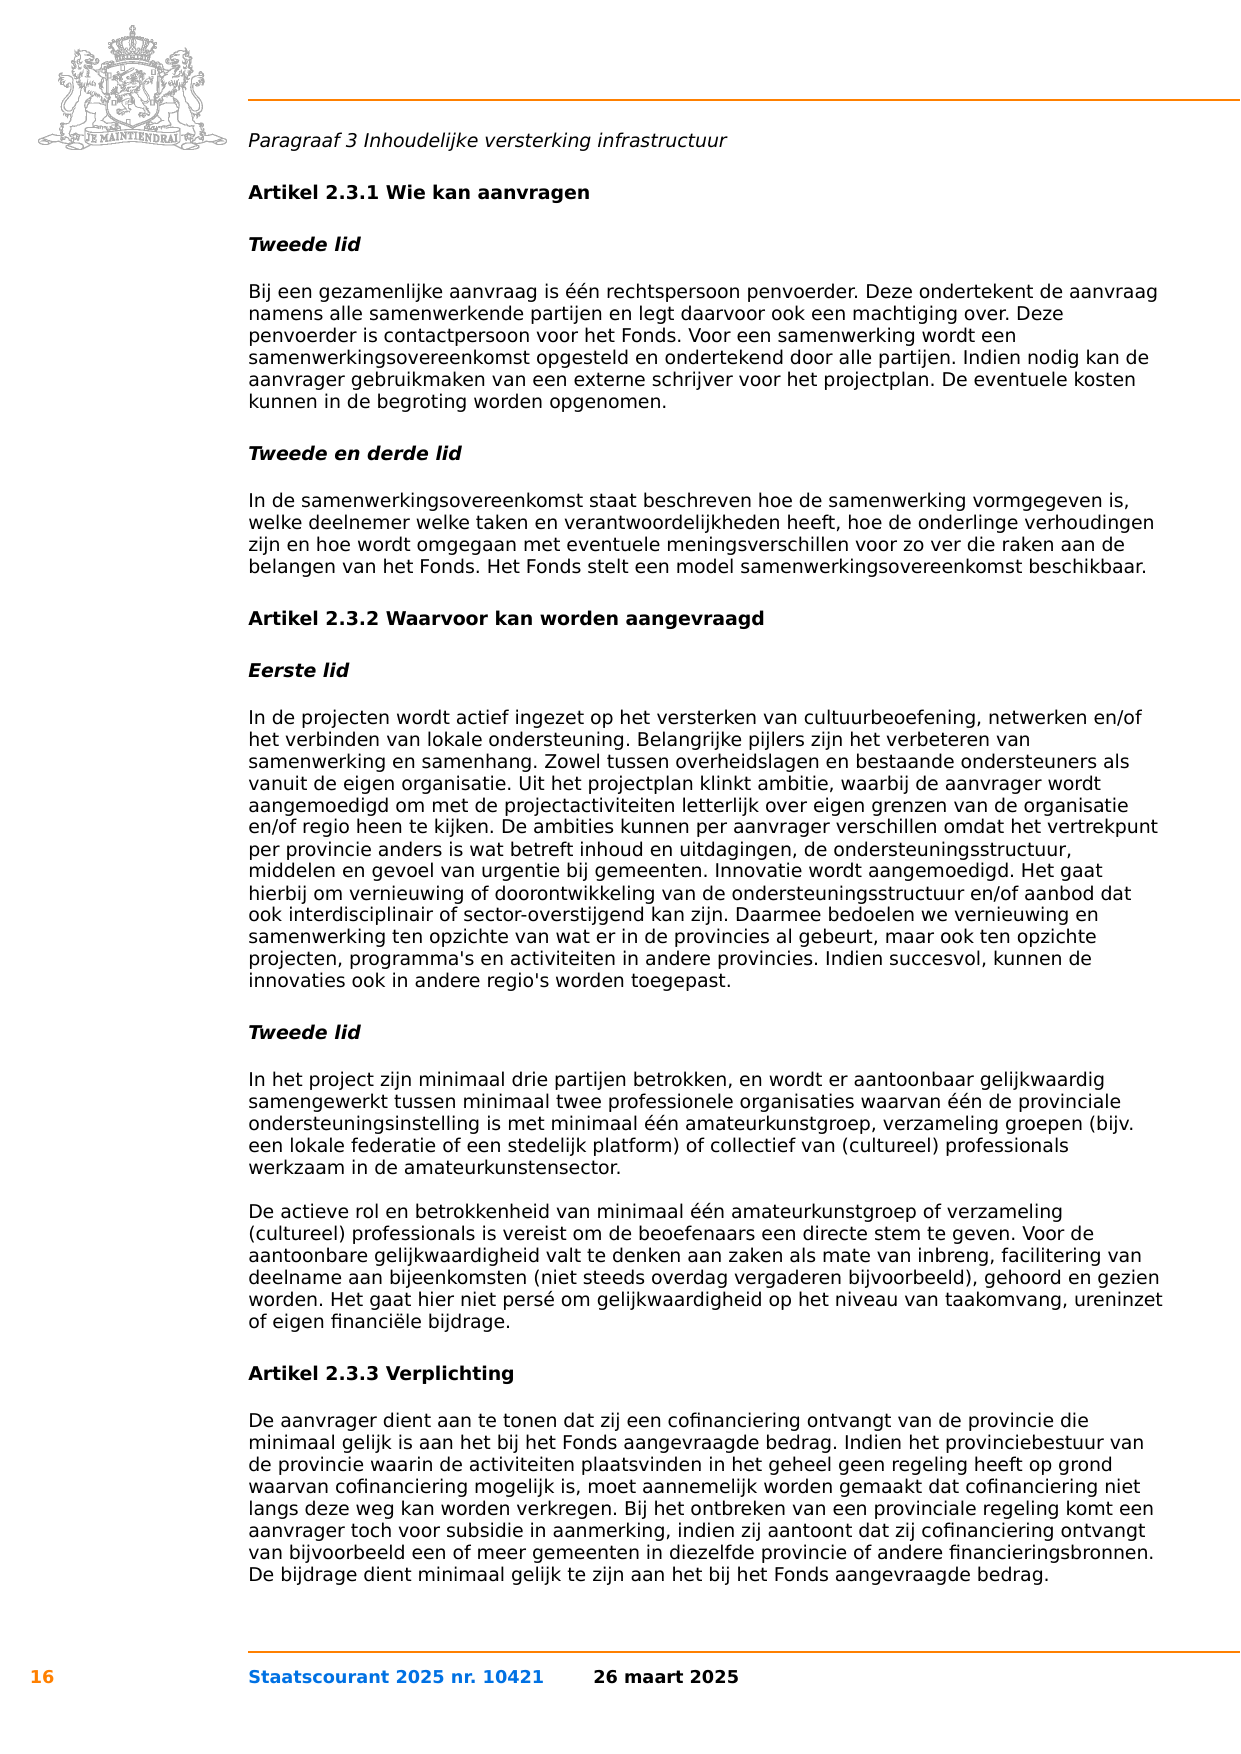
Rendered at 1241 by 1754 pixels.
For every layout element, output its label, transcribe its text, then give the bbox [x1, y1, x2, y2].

text In de projecten wordt actief ingezet op het versterken van cultuurbeoefening, netwerken en/of het verbinden van lokale ondersteuning. Belangrijke pijlers zijn het verbeteren van samenwerking en samenhang. Zowel tussen overheidslagen en bestaande ondersteuners als vanuit de eigen organisatie. Uit het projectplan klinkt ambitie, waarbij de aanvrager wordt aangemoedigd om met de projectactiviteiten letterlijk over eigen grenzen van de organisatie en/of regio heen te kijken. De ambities kunnen per aanvrager verschillen omdat het vertrekpunt per provincie anders is wat betreft inhoud en uitdagingen, de ondersteuningsstructuur, middelen en gevoel van urgentie bij gemeenten. Innovatie wordt aangemoedigd. Het gaat hierbij om vernieuwing of doorontwikkeling van de ondersteuningsstructuur en/of aanbod dat ook interdisciplinair of sector-overstijgend kan zijn. Daarmee bedoelen we vernieuwing en samenwerking ten opzichte van wat er in de provincies al gebeurt, maar ook ten opzichte projecten, programma's en activiteiten in andere provincies. Indien succesvol, kunnen de innovaties ook in andere regio's worden toegepast. [248, 707, 1163, 992]
text De aanvrager dient aan te tonen dat zij een cofinanciering ontvangt van de provincie die minimaal gelijk is aan het bij het Fonds aangevraagde bedrag. Indien het provinciebestuur van de provincie waarin de activiteiten plaatsvinden in het geheel geen regeling heeft op grond waarvan cofinanciering mogelijk is, moet aannemelijk worden gemaakt dat cofinanciering niet langs deze weg kan worden verkregen. Bij het ontbreken van een provinciale regeling komt een aanvrager toch voor subsidie in aanmerking, indien zij aantoont dat zij cofinanciering ontvangt van bijvoorbeeld een of meer gemeenten in diezelfde provincie of andere financieringsbronnen. De bijdrage dient minimaal gelijk te zijn aan het bij het Fonds aangevraagde bedrag. [248, 1410, 1163, 1586]
text De actieve rol en betrokkenheid van minimaal één amateurkunstgroep of verzameling (cultureel) professionals is vereist om de beoefenaars een directe stem te geven. Voor de aantoonbare gelijkwaardigheid valt te denken aan zaken als mate van inbreng, facilitering van deelname aan bijeenkomsten (niet steeds overdag vergaderen bijvoorbeeld), gehoord en gezien worden. Het gaat hier niet persé om gelijkwaardigheid op het niveau van taakomvang, ureninzet of eigen financiële bijdrage. [248, 1201, 1163, 1333]
subtitle Artikel 2.3.1 Wie kan aanvragen [248, 182, 1163, 204]
subtitle Tweede en derde lid [248, 443, 1163, 465]
picture [38, 25, 227, 150]
subtitle Artikel 2.3.2 Waarvoor kan worden aangevraagd [248, 608, 1163, 629]
subtitle Tweede lid [248, 234, 1163, 256]
text Bij een gezamenlijke aanvraag is één rechtspersoon penvoerder. Deze ondertekent de aanvraag namens alle samenwerkende partijen en legt daarvoor ook een machtiging over. Deze penvoerder is contactpersoon voor het Fonds. Voor een samenwerking wordt een samenwerkingsovereenkomst opgesteld en ondertekend door alle partijen. Indien nodig kan de aanvrager gebruikmaken van een externe schrijver voor het projectplan. De eventuele kosten kunnen in de begroting worden opgenomen. [248, 281, 1163, 413]
subtitle Artikel 2.3.3 Verplichting [248, 1363, 1163, 1385]
subtitle Eerste lid [248, 659, 1163, 682]
text In de samenwerkingsovereenkomst staat beschreven hoe de samenwerking vormgegeven is, welke deelnemer welke taken en verantwoordelijkheden heeft, hoe de onderlinge verhoudingen zijn en hoe wordt omgegaan met eventuele meningsverschillen voor zo ver die raken aan de belangen van het Fonds. Het Fonds stelt een model samenwerkingsovereenkomst beschikbaar. [248, 490, 1163, 578]
subtitle Tweede lid [248, 1022, 1163, 1044]
subtitle Paragraaf 3 Inhoudelijke versterking infrastructuur [248, 130, 1163, 152]
text In het project zijn minimaal drie partijen betrokken, en wordt er aantoonbaar gelijkwaardig samengewerkt tussen minimaal twee professionele organisaties waarvan één de provinciale ondersteuningsinstelling is met minimaal één amateurkunstgroep, verzameling groepen (bijv. een lokale federatie of een stedelijk platform) of collectief van (cultureel) professionals werkzaam in de amateurkunstensector. [248, 1069, 1163, 1179]
